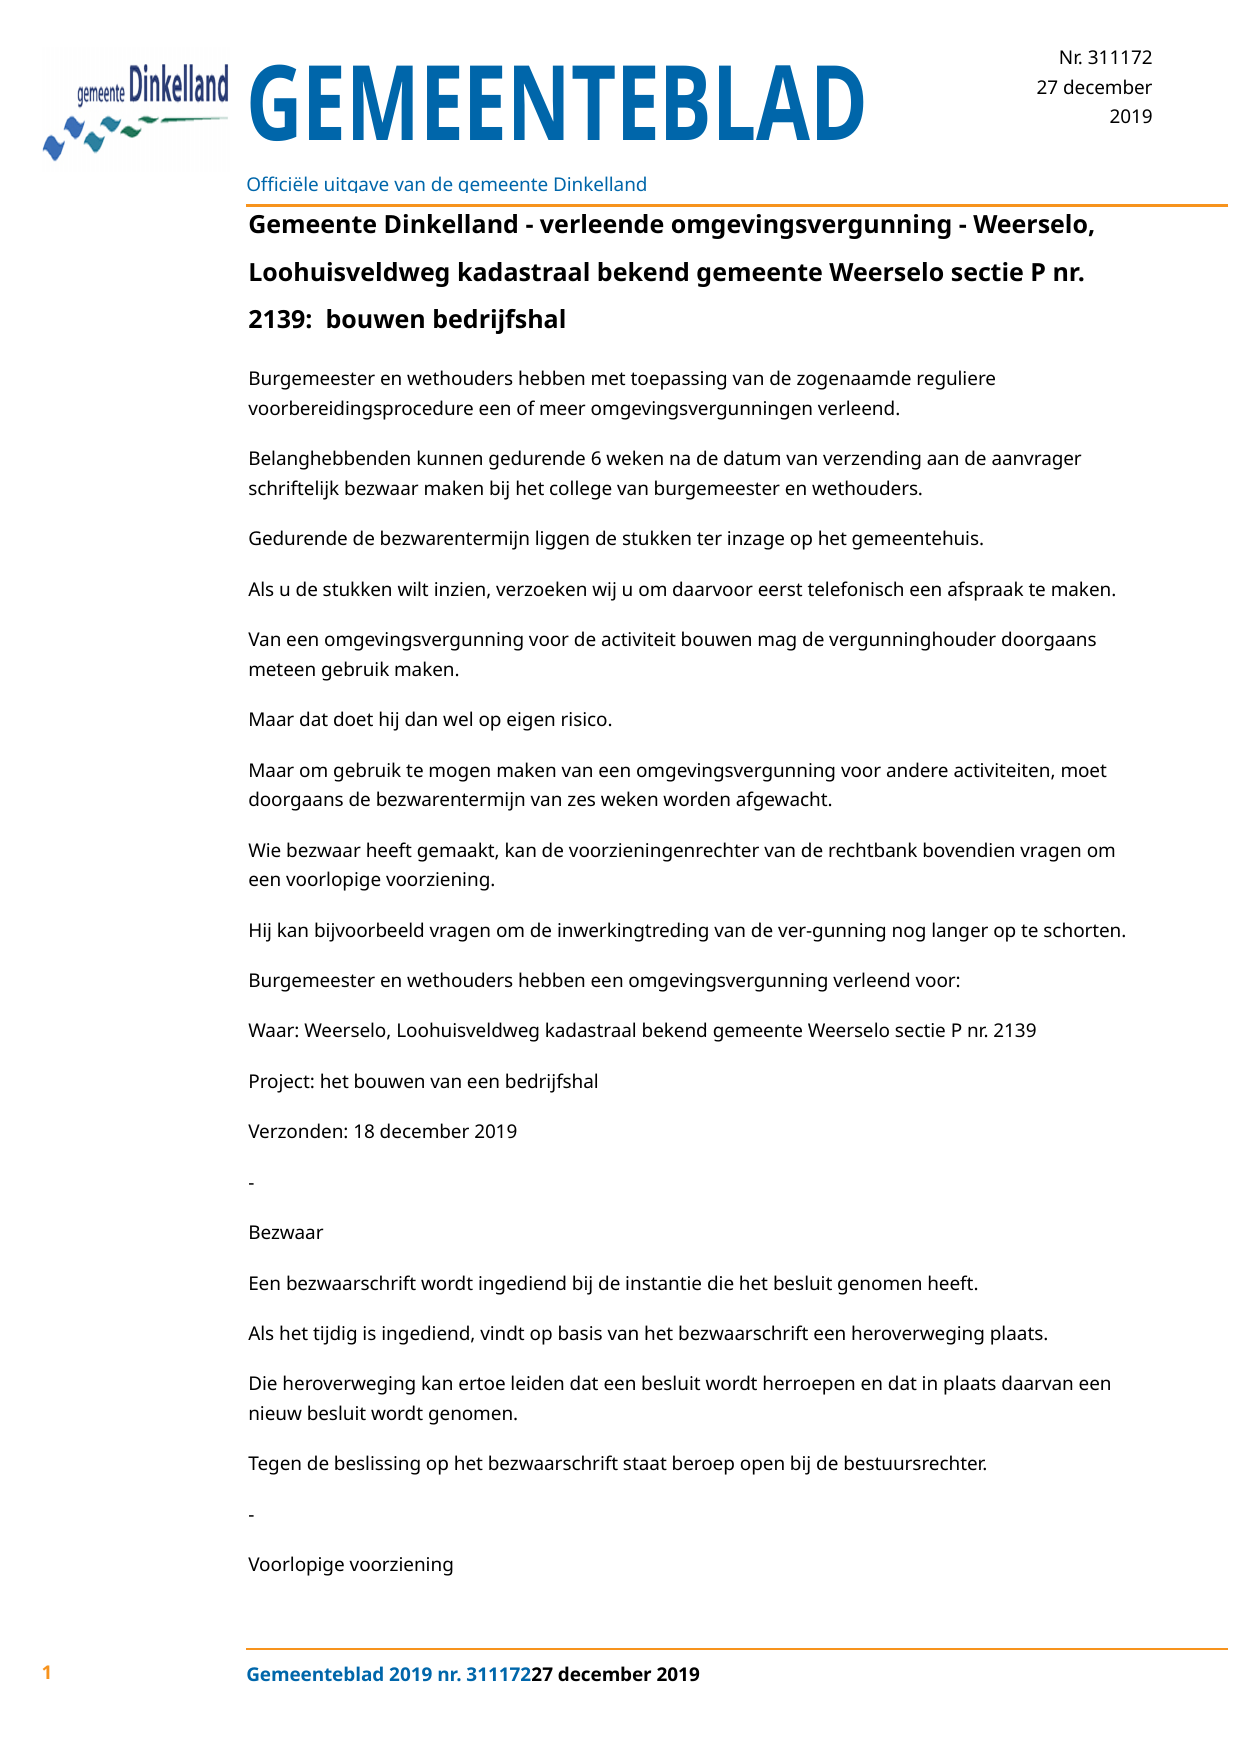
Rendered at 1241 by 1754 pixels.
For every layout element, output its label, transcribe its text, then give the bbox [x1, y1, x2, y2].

text Bezwaar [248, 1219, 1152, 1245]
text Belanghebbenden kunnen gedurende 6 weken na de datum van verzending aan de aanvrager schriftelijk bezwaar maken bij het college van burgemeester en wethouders. [248, 446, 1152, 501]
text Maar dat doet hij dan wel op eigen risico. [248, 706, 1152, 732]
text Waar: Weerselo, Loohuisveldweg kadastraal bekend gemeente Weerselo sectie P nr. 2139 [248, 1018, 1152, 1043]
text Maar om gebruik te mogen maken van een omgevingsvergunning voor andere activiteiten, moet doorgaans de bezwarentermijn van zes weken worden afgewacht. [248, 757, 1152, 812]
text Gedurende de bezwarentermijn liggen de stukken ter inzage op het gemeentehuis. [248, 526, 1152, 551]
text Die heroverweging kan ertoe leiden dat een besluit wordt herroepen en dat in plaats daarvan een nieuw besluit wordt genomen. [248, 1371, 1152, 1426]
text Als het tijdig is ingediend, vindt op basis van het bezwaarschrift een heroverweging plaats. [248, 1320, 1152, 1346]
text - [248, 1501, 1152, 1527]
text Als u de stukken wilt inzien, verzoeken wij u om daarvoor eerst telefonisch een afspraak te maken. [248, 576, 1152, 602]
text Burgemeester en wethouders hebben een omgevingsvergunning verleend voor: [248, 967, 1152, 993]
text - [248, 1169, 1152, 1194]
text Verzonden: 18 december 2019 [248, 1118, 1152, 1144]
text Gemeente Dinkelland - verleende omgevingsvergunning - Weerselo, Loohuisveldweg kadastraal bekend gemeente Weerselo sectie P nr. 2139: bouwen bedrijfshal [248, 207, 1152, 336]
text Van een omgevingsvergunning voor de activiteit bouwen mag de vergunninghouder doorgaans meteen gebruik maken. [248, 626, 1152, 682]
text Project: het bouwen van een bedrijfshal [248, 1068, 1152, 1094]
text Wie bezwaar heeft gemaakt, kan de voorzieningenrechter van de rechtbank bovendien vragen om een voorlopige voorziening. [248, 837, 1152, 892]
text Voorlopige voorziening [248, 1551, 1152, 1577]
text Een bezwaarschrift wordt ingediend bij de instantie die het besluit genomen heeft. [248, 1270, 1152, 1295]
picture [41, 47, 231, 172]
text Tegen de beslissing op het bezwaarschrift staat beroep open bij de bestuursrechter. [248, 1451, 1152, 1476]
text Hij kan bijvoorbeeld vragen om de inwerkingtreding van de ver-gunning nog langer op te schorten. [248, 917, 1152, 942]
text Burgemeester en wethouders hebben met toepassing van de zogenaamde reguliere voorbereidingsprocedure een of meer omgevingsvergunningen verleend. [248, 366, 1152, 421]
